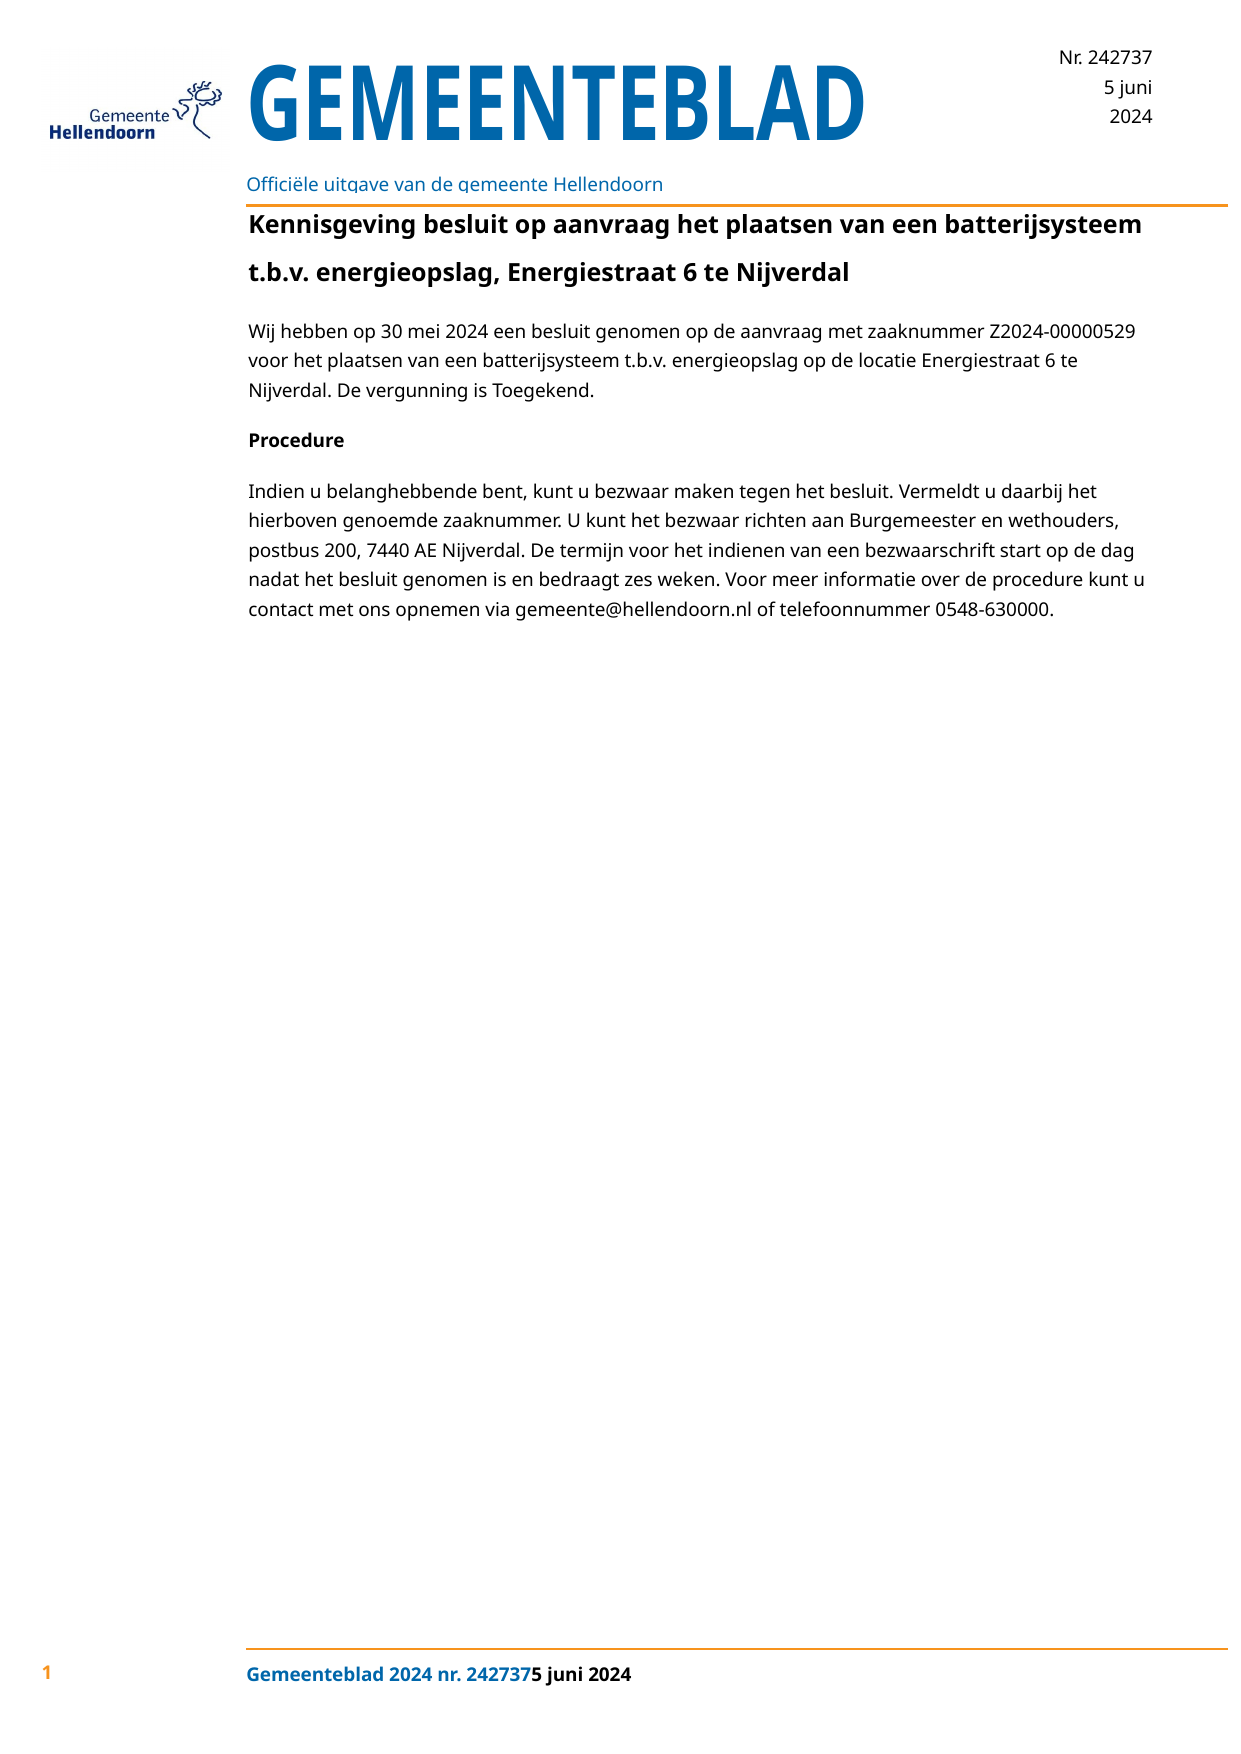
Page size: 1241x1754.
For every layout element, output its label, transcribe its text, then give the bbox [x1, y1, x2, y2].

text Indien u belanghebbende bent, kunt u bezwaar maken tegen het besluit. Vermeldt u daarbij het hierboven genoemde zaaknummer. U kunt het bezwaar richten aan Burgemeester en wethouders, postbus 200, 7440 AE Nijverdal. De termijn voor het indienen van een bezwaarschrift start op de dag nadat het besluit genomen is en bedraagt zes weken. Voor meer informatie over de procedure kunt u contact met ons opnemen via gemeente@hellendoorn.nl of telefoonnummer 0548-630000. [248, 478, 1152, 622]
picture [41, 47, 231, 172]
text Wij hebben op 30 mei 2024 een besluit genomen op de aanvraag met zaaknummer Z2024-00000529 voor het plaatsen van een batterijsysteem t.b.v. energieopslag op de locatie Energiestraat 6 te Nijverdal. De vergunning is Toegekend. [248, 318, 1152, 403]
text Procedure [248, 427, 1152, 453]
text Kennisgeving besluit op aanvraag het plaatsen van een batterijsysteem t.b.v. energieopslag, Energiestraat 6 te Nijverdal [248, 207, 1152, 288]
